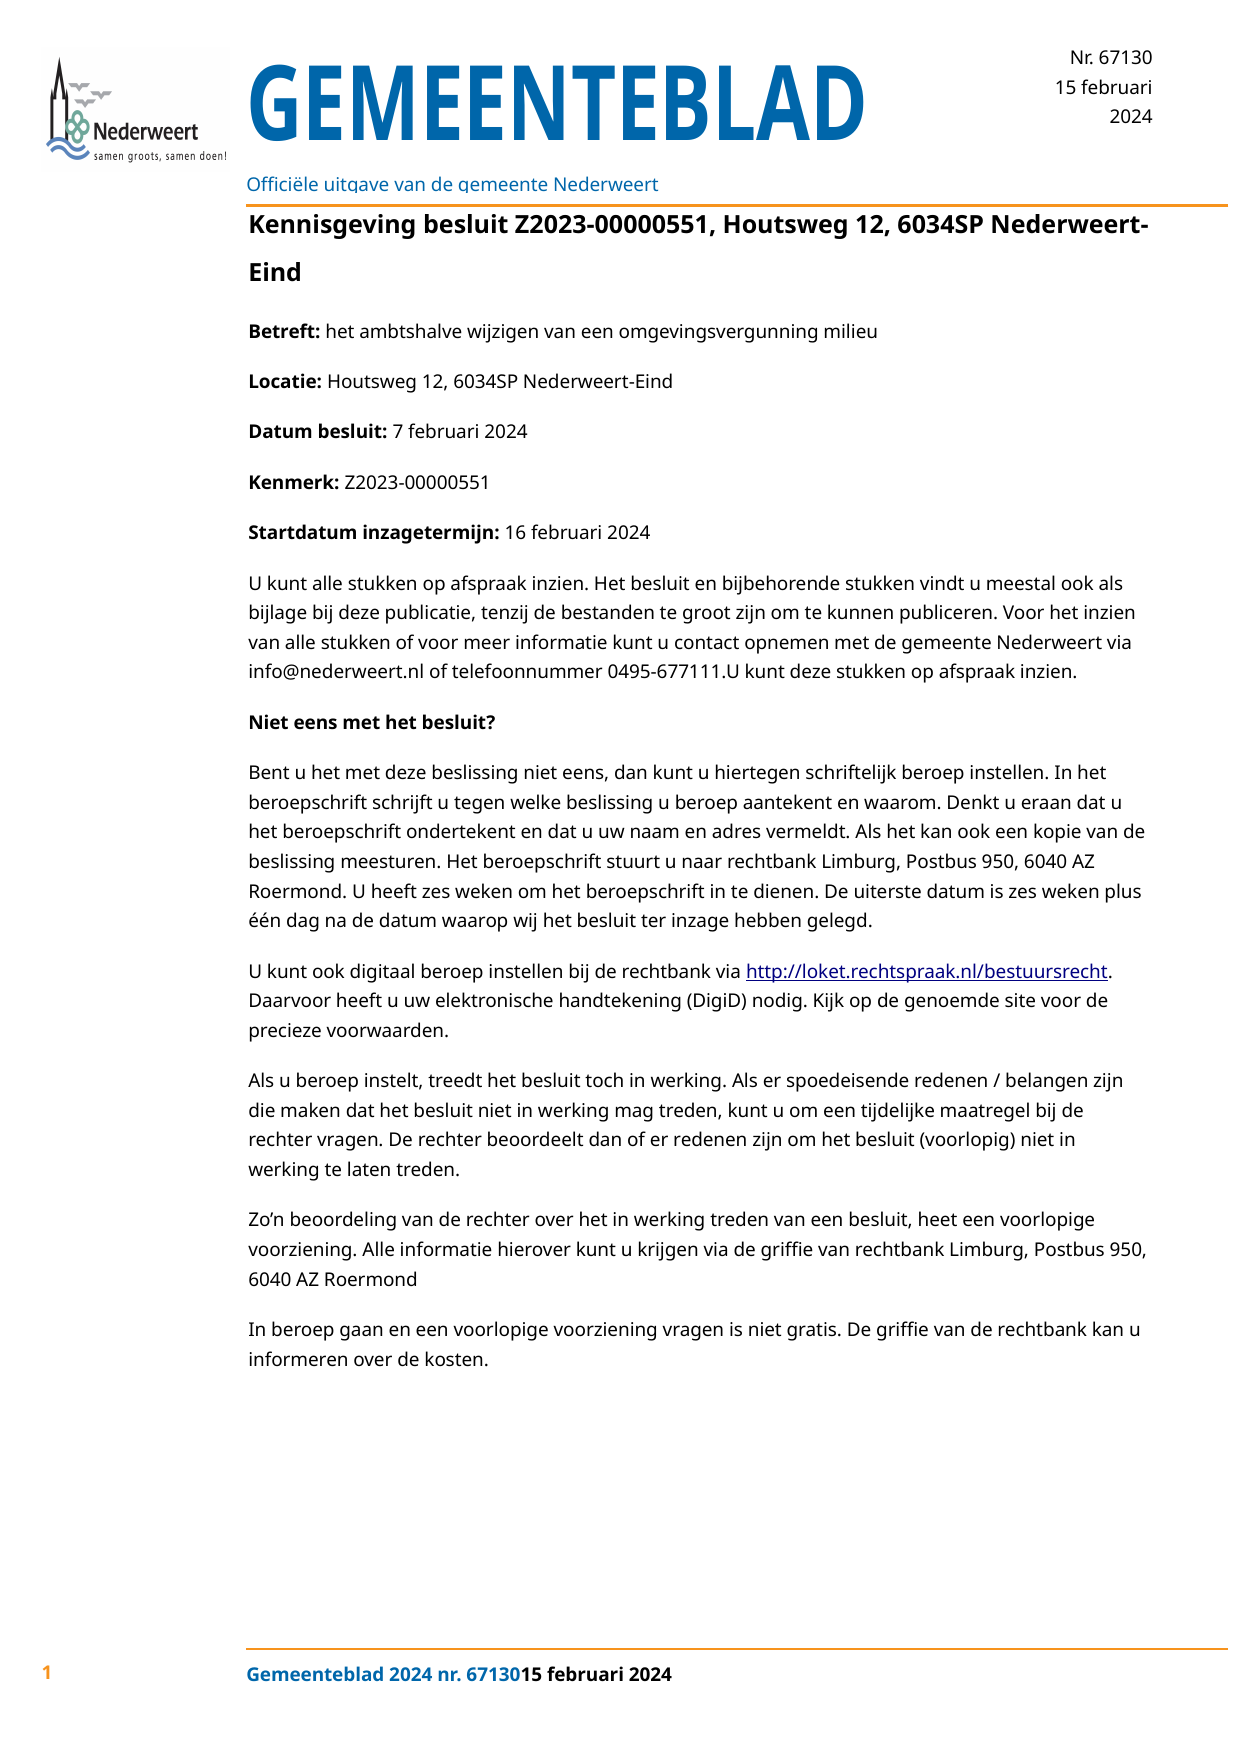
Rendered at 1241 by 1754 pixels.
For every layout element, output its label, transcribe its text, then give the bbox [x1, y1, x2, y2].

text Startdatum inzagetermijn: 16 februari 2024 [248, 519, 1152, 545]
text Datum besluit: 7 februari 2024 [248, 419, 1152, 444]
text Niet eens met het besluit? [248, 709, 1152, 735]
text In beroep gaan en een voorlopige voorziening vragen is niet gratis. De griffie van de rechtbank kan u informeren over de kosten. [248, 1316, 1152, 1372]
text U kunt ook digitaal beroep instellen bij de rechtbank via http://loket.rechtspraak.nl/bestuursrecht. Daarvoor heeft u uw elektronische handtekening (DigiD) nodig. Kijk op de genoemde site voor de precieze voorwaarden. [248, 958, 1152, 1043]
text Bent u het met deze beslissing niet eens, dan kunt u hiertegen schriftelijk beroep instellen. In het beroepschrift schrijft u tegen welke beslissing u beroep aantekent en waarom. Denkt u eraan dat u het beroepschrift ondertekent en dat u uw naam en adres vermeldt. Als het kan ook een kopie van de beslissing meesturen. Het beroepschrift stuurt u naar rechtbank Limburg, Postbus 950, 6040 AZ Roermond. U heeft zes weken om het beroepschrift in te dienen. De uiterste datum is zes weken plus één dag na de datum waarop wij het besluit ter inzage hebben gelegd. [248, 759, 1152, 933]
text Locatie: Houtsweg 12, 6034SP Nederweert-Eind [248, 368, 1152, 394]
text Zo’n beoordeling van de rechter over het in werking treden van een besluit, heet een voorlopige voorziening. Alle informatie hierover kunt u krijgen via de griffie van rechtbank Limburg, Postbus 950, 6040 AZ Roermond [248, 1207, 1152, 1292]
text Als u beroep instelt, treedt het besluit toch in werking. Als er spoedeisende redenen / belangen zijn die maken dat het besluit niet in werking mag treden, kunt u om een tijdelijke maatregel bij de rechter vragen. De rechter beoordeelt dan of er redenen zijn om het besluit (voorlopig) niet in werking te laten treden. [248, 1067, 1152, 1182]
text Kennisgeving besluit Z2023-00000551, Houtsweg 12, 6034SP Nederweert-Eind [248, 207, 1152, 288]
picture [41, 47, 231, 172]
text Kenmerk: Z2023-00000551 [248, 469, 1152, 495]
text Betreft: het ambtshalve wijzigen van een omgevingsvergunning milieu [248, 318, 1152, 344]
text U kunt alle stukken op afspraak inzien. Het besluit en bijbehorende stukken vindt u meestal ook als bijlage bij deze publicatie, tenzij de bestanden te groot zijn om te kunnen publiceren. Voor het inzien van alle stukken of voor meer informatie kunt u contact opnemen met de gemeente Nederweert via info@nederweert.nl of telefoonnummer 0495-677111.U kunt deze stukken op afspraak inzien. [248, 570, 1152, 684]
